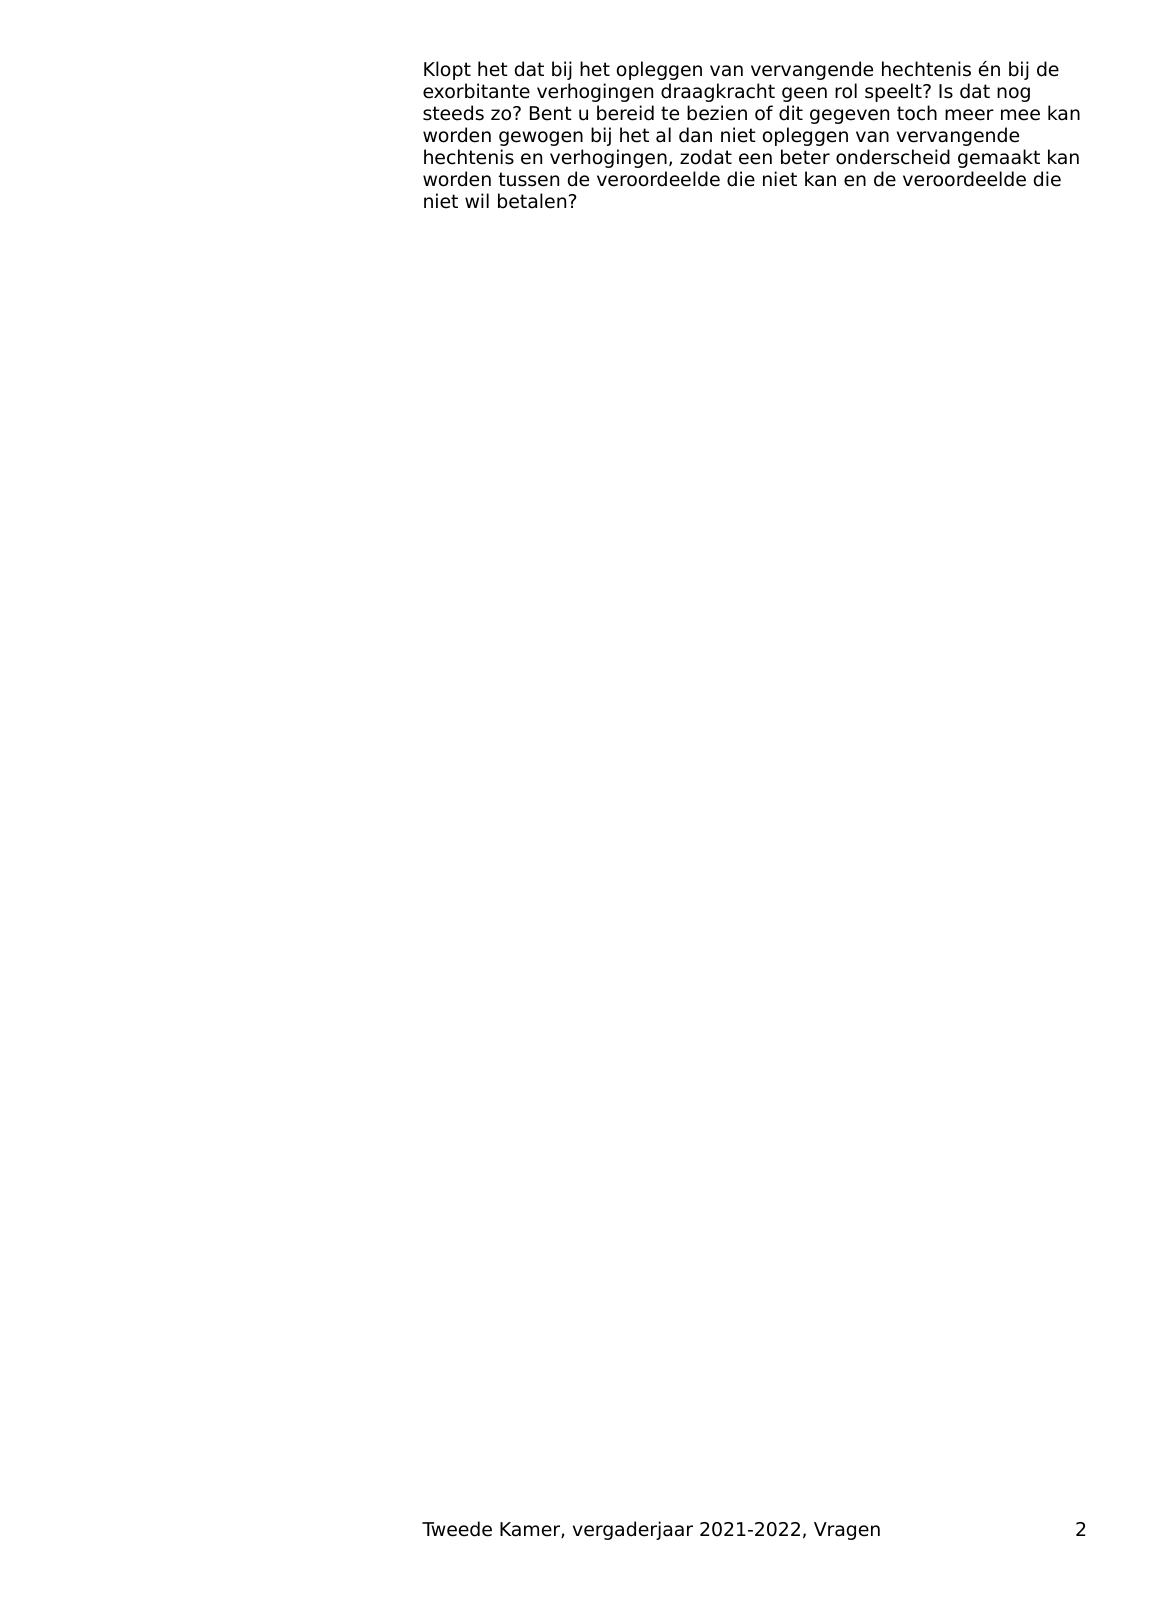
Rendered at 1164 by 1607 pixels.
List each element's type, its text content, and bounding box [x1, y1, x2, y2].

text Klopt het dat bij het opleggen van vervangende hechtenis én bij de exorbitante verhogingen draagkracht geen rol speelt? Is dat nog steeds zo? Bent u bereid te bezien of dit gegeven toch meer mee kan worden gewogen bij het al dan niet opleggen van vervangende hechtenis en verhogingen, zodat een beter onderscheid gemaakt kan worden tussen de veroordeelde die niet kan en de veroordeelde die niet wil betalen? [422, 59, 1087, 213]
